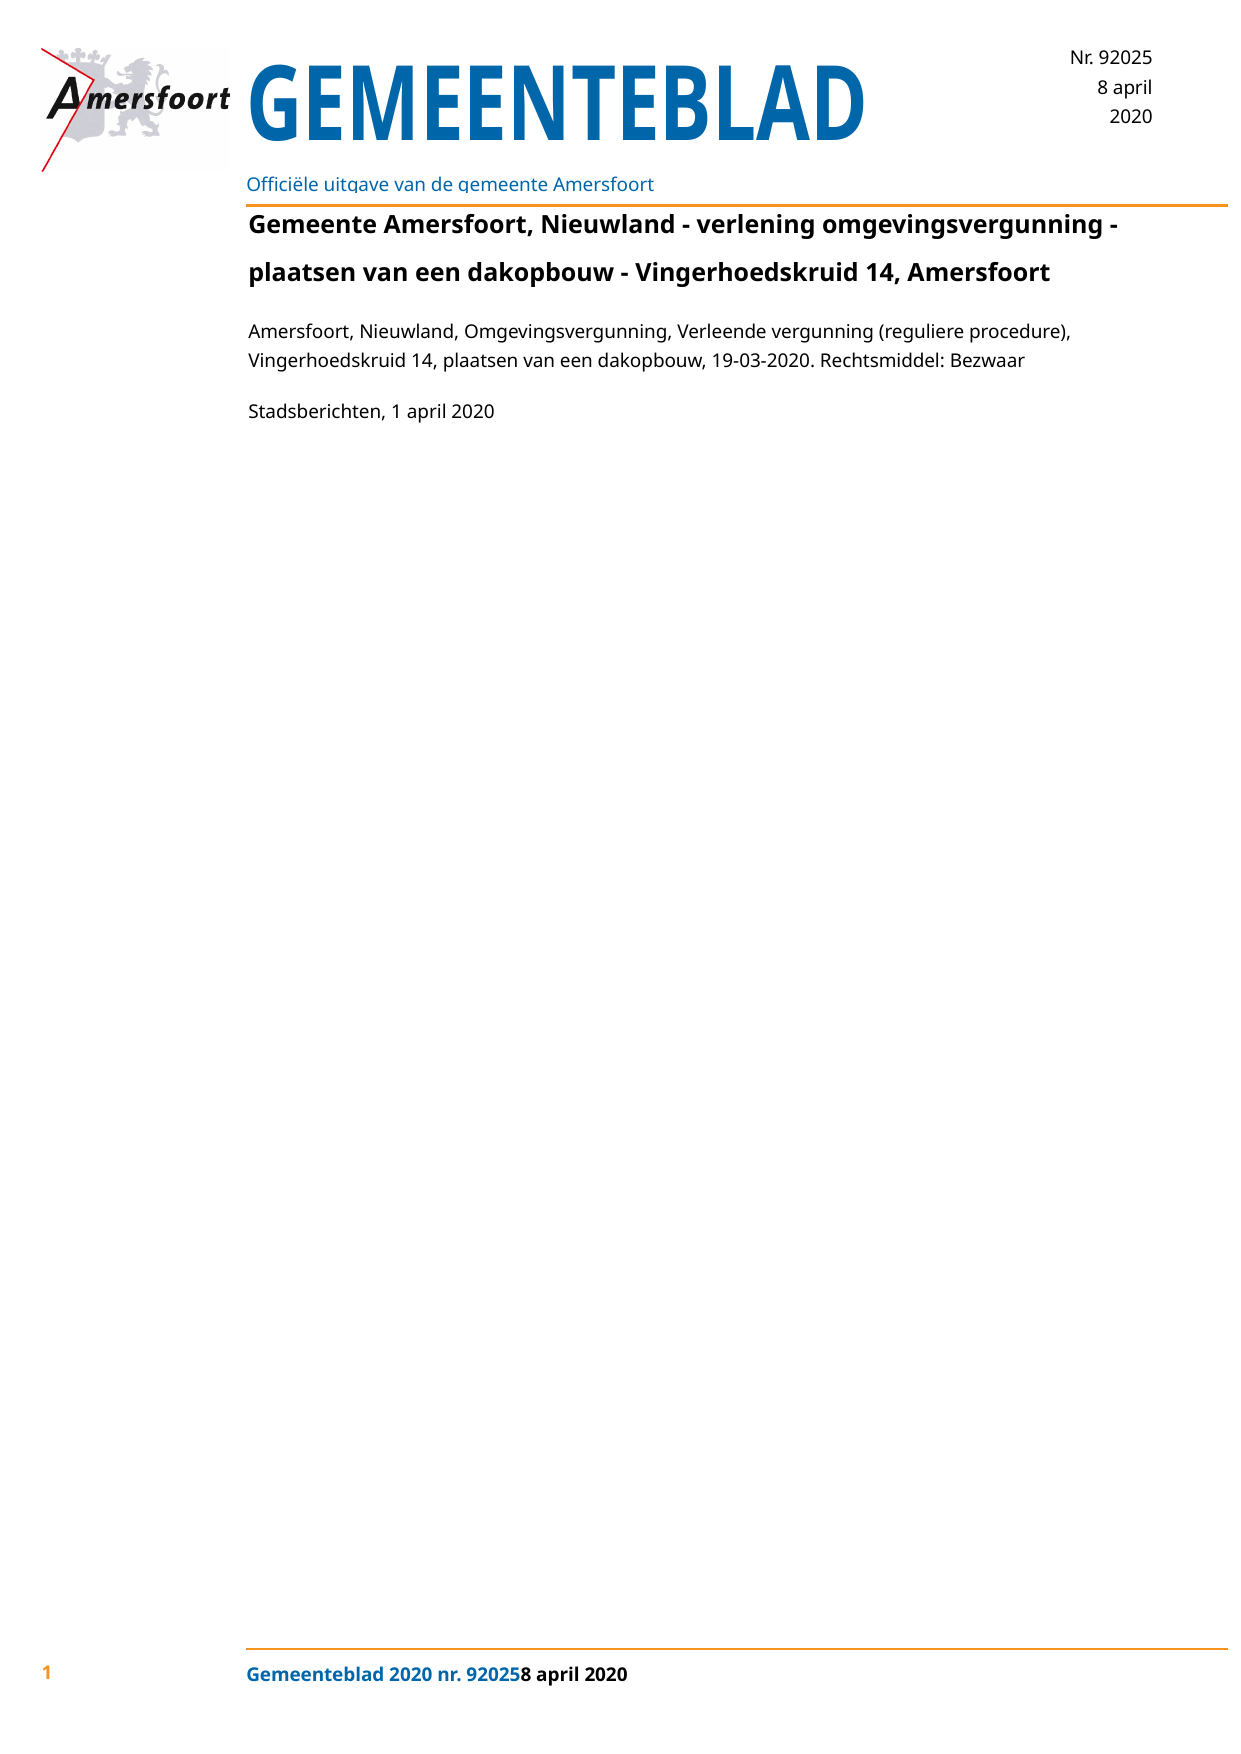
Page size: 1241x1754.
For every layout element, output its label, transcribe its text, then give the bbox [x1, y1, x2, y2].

picture [41, 47, 231, 172]
text Stadsberichten, 1 april 2020 [248, 398, 1152, 424]
text Amersfoort, Nieuwland, Omgevingsvergunning, Verleende vergunning (reguliere procedure), Vingerhoedskruid 14, plaatsen van een dakopbouw, 19-03-2020. Rechtsmiddel: Bezwaar [248, 318, 1152, 373]
text Gemeente Amersfoort, Nieuwland - verlening omgevingsvergunning - plaatsen van een dakopbouw - Vingerhoedskruid 14, Amersfoort [248, 207, 1152, 288]
